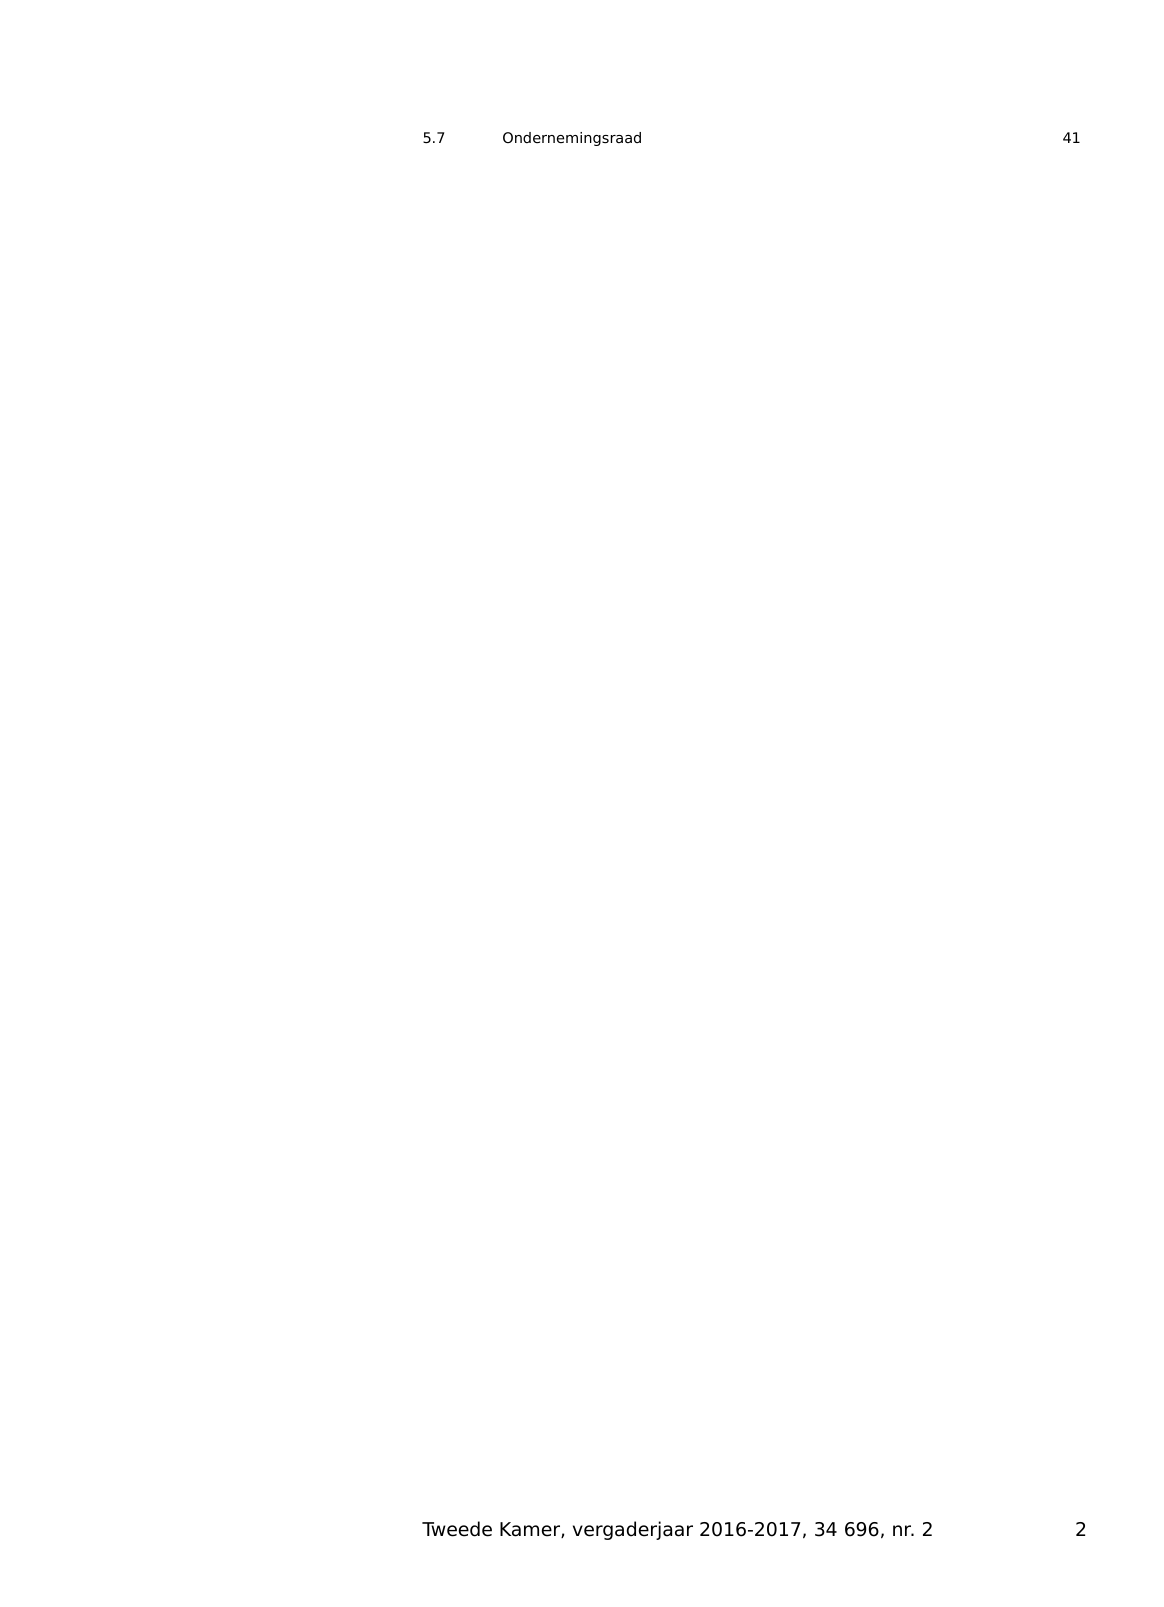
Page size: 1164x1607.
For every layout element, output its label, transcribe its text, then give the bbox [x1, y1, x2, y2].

table_cell Ondernemingsraad [496, 130, 1028, 147]
table_cell 5.7 [422, 130, 496, 147]
table_cell 41 [1028, 130, 1087, 147]
